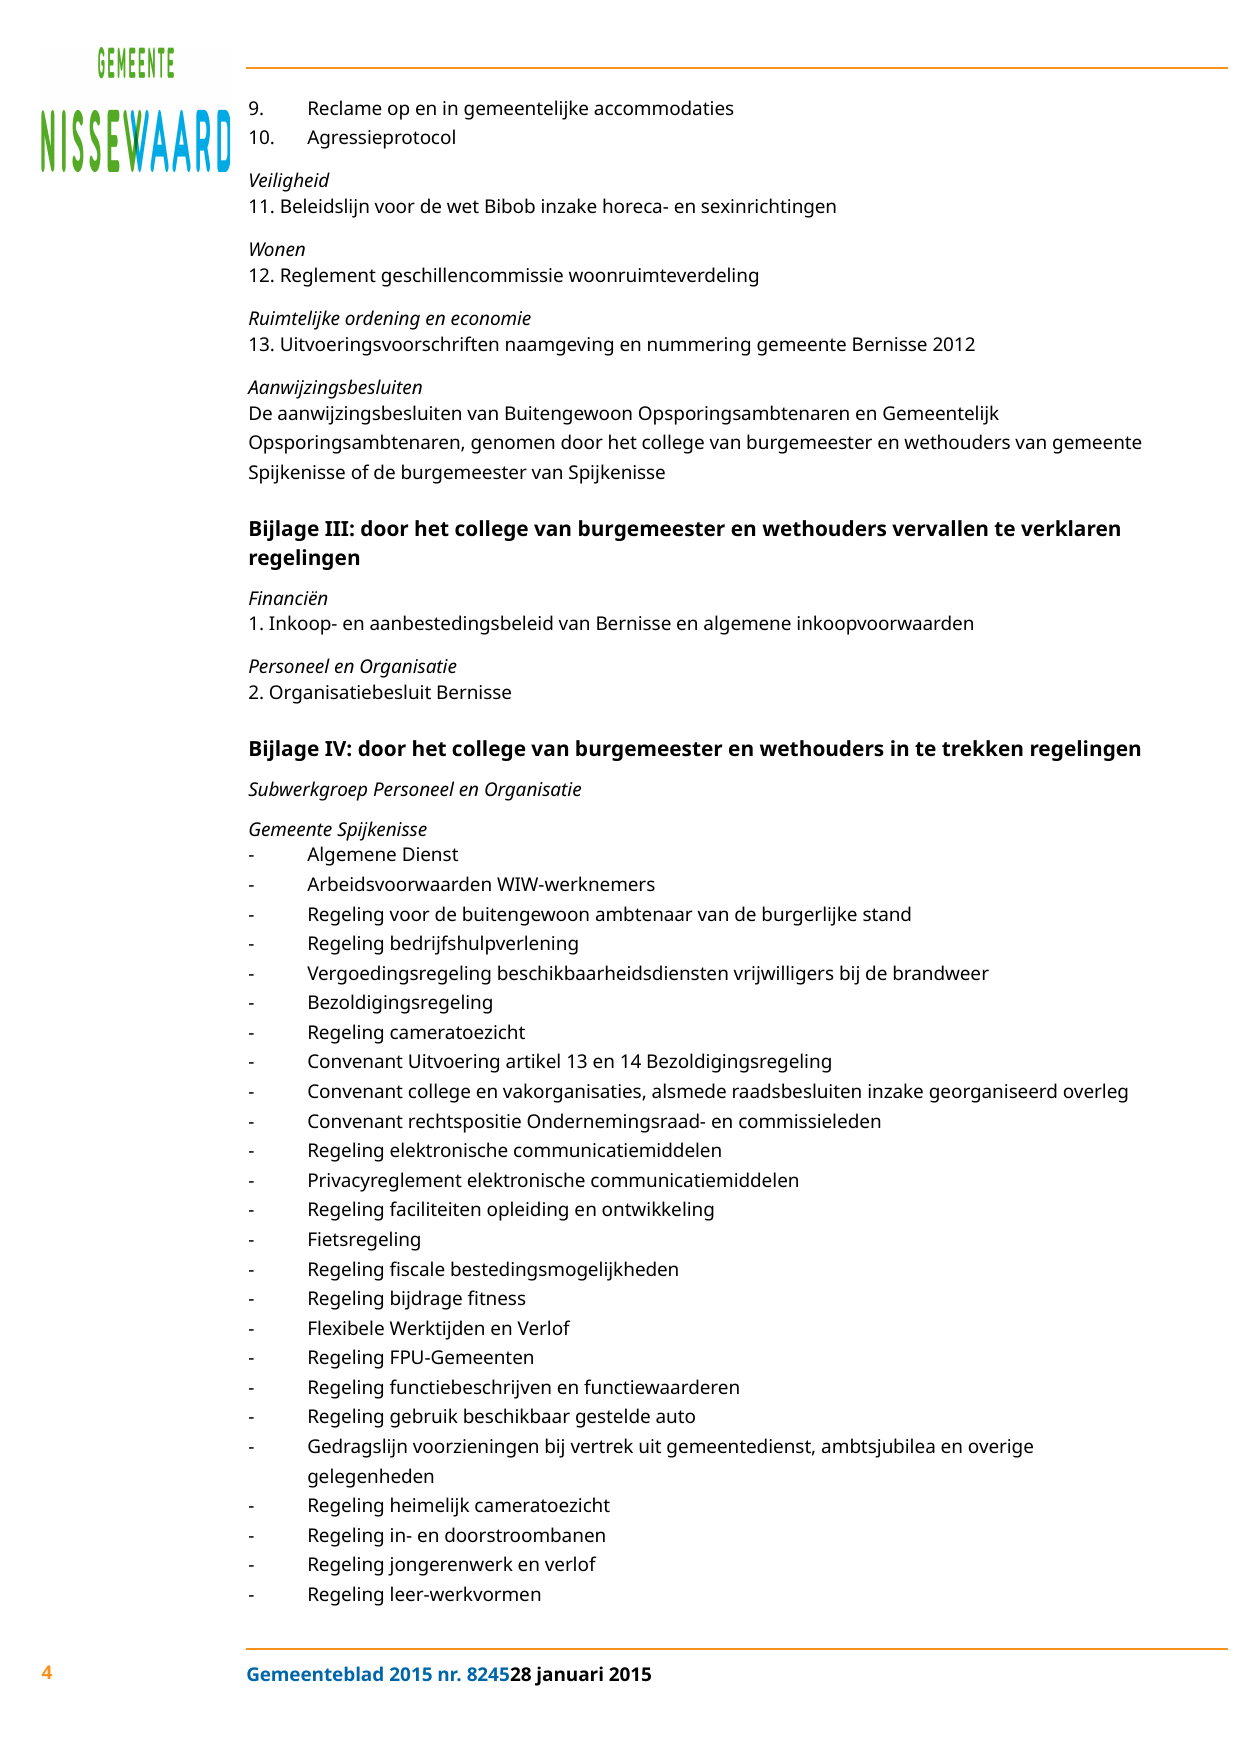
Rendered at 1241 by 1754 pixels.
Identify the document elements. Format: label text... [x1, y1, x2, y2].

list Vergoedingsregeling beschikbaarheidsdiensten vrijwilligers bij de brandweer [248, 960, 1152, 986]
list Flexibele Werktijden en Verlof [248, 1315, 1152, 1341]
list Regeling in- en doorstroombanen [248, 1522, 1152, 1548]
text Gemeente Spijkenisse [248, 816, 1152, 842]
text Bijlage IV: door het college van burgemeester en wethouders in te trekken regelingen [248, 734, 1152, 763]
list Regeling heimelijk cameratoezicht [248, 1492, 1152, 1518]
list Regeling fiscale bestedingsmogelijkheden [248, 1256, 1152, 1281]
text Wonen [248, 236, 1152, 262]
list Regeling bijdrage fitness [248, 1285, 1152, 1311]
list Regeling elektronische communicatiemiddelen [248, 1137, 1152, 1163]
picture [41, 47, 231, 172]
text 2. Organisatiebesluit Bernisse [248, 679, 1152, 705]
list Convenant rechtspositie Ondernemingsraad- en commissieleden [248, 1108, 1152, 1133]
list Regeling voor de buitengewoon ambtenaar van de burgerlijke stand [248, 901, 1152, 926]
list Bezoldigingsregeling [248, 989, 1152, 1015]
picture [176, 157, 187, 172]
text Aanwijzingsbesluiten [248, 374, 1152, 400]
text Financiën [248, 585, 1152, 610]
list Regeling jongerenwerk en verlof [248, 1552, 1152, 1577]
text Personeel en Organisatie [248, 653, 1152, 679]
text Veiligheid [248, 167, 1152, 193]
list Reclame op en in gemeentelijke accommodaties [248, 95, 1152, 121]
list Algemene Dienst [248, 842, 1152, 867]
picture [201, 122, 206, 138]
text 13. Uitvoeringsvoorschriften naamgeving en nummering gemeente Bernisse 2012 [248, 331, 1152, 357]
picture [222, 122, 227, 160]
list Regeling gebruik beschikbaar gestelde auto [248, 1404, 1152, 1429]
text 1. Inkoop- en aanbestedingsbeleid van Bernisse en algemene inkoopvoorwaarden [248, 610, 1152, 636]
list Arbeidsvoorwaarden WIW-werknemers [248, 871, 1152, 897]
text De aanwijzingsbesluiten van Buitengewoon Opsporingsambtenaren en Gemeentelijk Opsporingsambtenaren, genomen door het college van burgemeester en wethouders van gemeente Spijkenisse of de burgemeester van Spijkenisse [248, 400, 1152, 485]
list Convenant college en vakorganisaties, alsmede raadsbesluiten inzake georganiseerd overleg [248, 1078, 1152, 1104]
list Agressieprotocol [248, 124, 1152, 150]
list Privacyreglement elektronische communicatiemiddelen [248, 1167, 1152, 1193]
text 11. Beleidslijn voor de wet Bibob inzake horeca- en sexinrichtingen [248, 193, 1152, 219]
list Regeling leer-werkvormen [248, 1581, 1152, 1607]
list Regeling faciliteiten opleiding en ontwikkeling [248, 1197, 1152, 1222]
list Regeling cameratoezicht [248, 1019, 1152, 1045]
text Subwerkgroep Personeel en Organisatie [248, 777, 1152, 802]
list Convenant Uitvoering artikel 13 en 14 Bezoldigingsregeling [248, 1049, 1152, 1074]
list Regeling FPU-Gemeenten [248, 1344, 1152, 1370]
list Gedragslijn voorzieningen bij vertrek uit gemeentedienst, ambtsjubilea en overige gelegenheden [248, 1433, 1152, 1488]
list Fietsregeling [248, 1226, 1152, 1252]
text 12. Reglement geschillencommissie woonruimteverdeling [248, 262, 1152, 288]
text Ruimtelijke ordening en economie [248, 305, 1152, 331]
list Regeling functiebeschrijven en functiewaarderen [248, 1374, 1152, 1400]
picture [154, 157, 165, 172]
picture [200, 151, 206, 172]
list Regeling bedrijfshulpverlening [248, 930, 1152, 956]
text Bijlage III: door het college van burgemeester en wethouders vervallen te verklaren regelingen [248, 514, 1152, 571]
